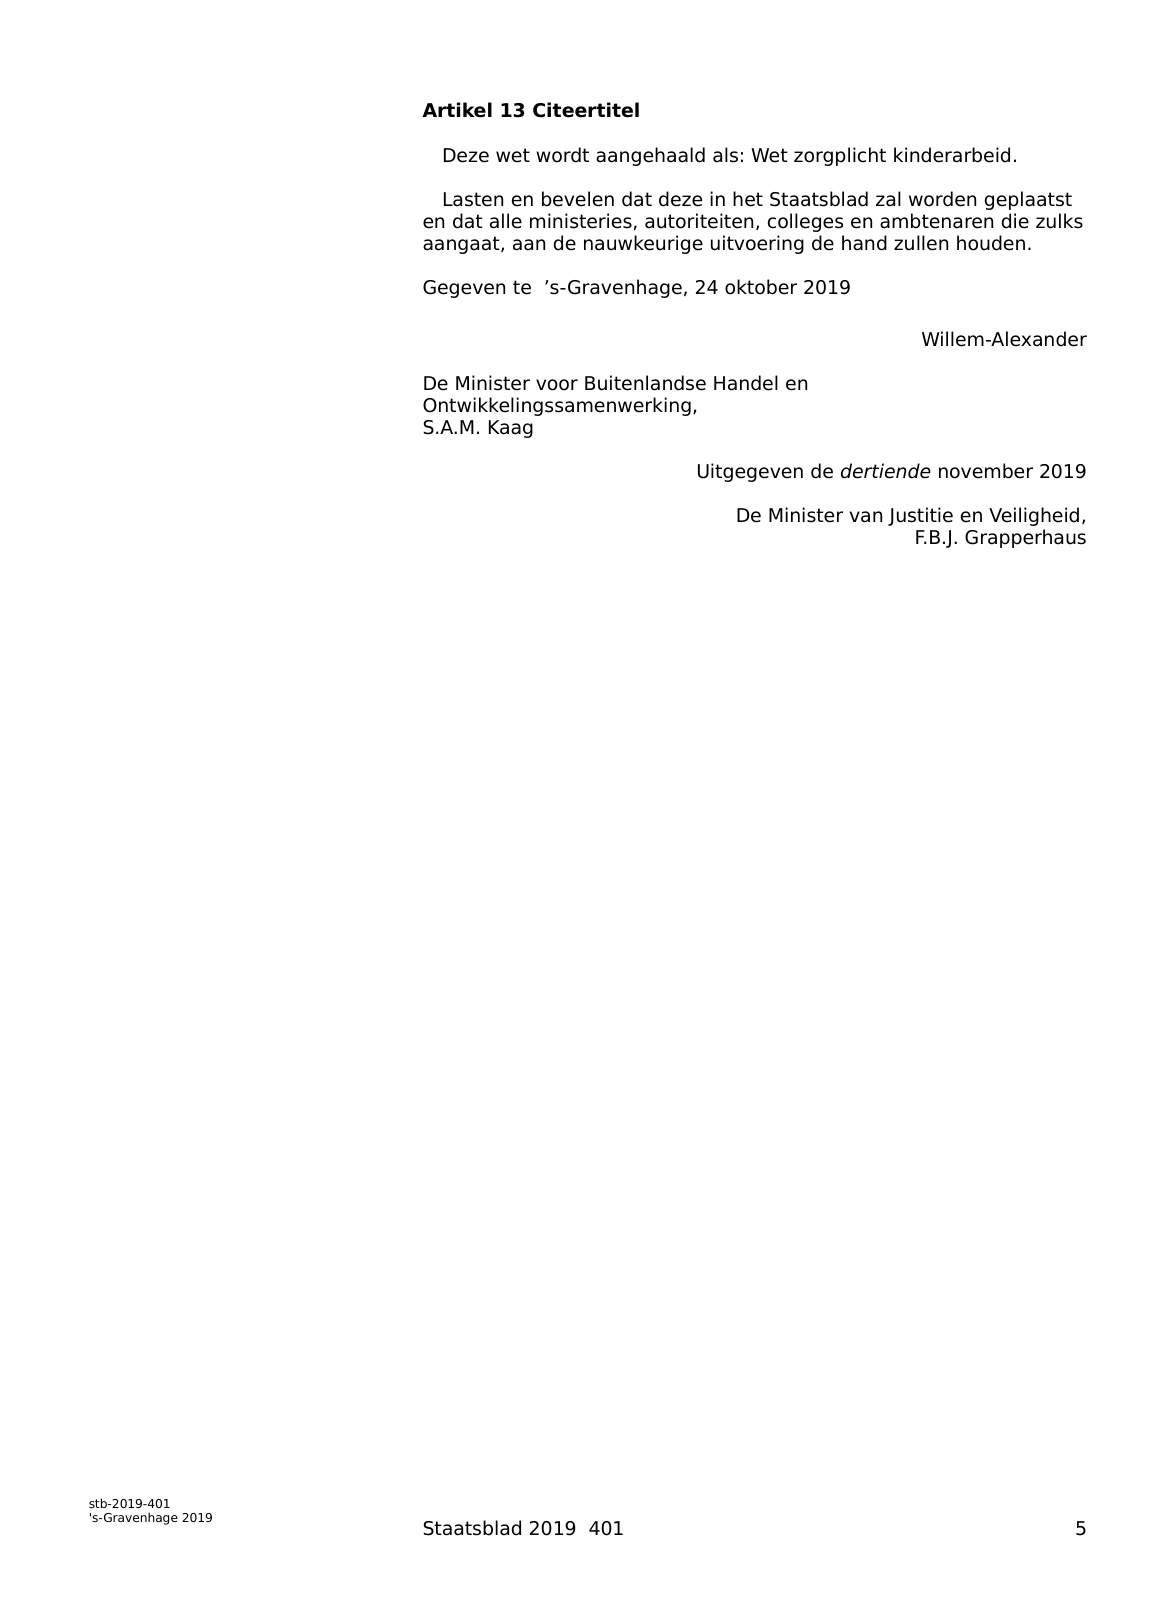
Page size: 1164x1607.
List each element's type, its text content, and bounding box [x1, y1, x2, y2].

text 's-Gravenhage 2019 [88, 1511, 323, 1525]
text Lasten en bevelen dat deze in het Staatsblad zal worden geplaatst en dat alle ministeries, autoriteiten, colleges en ambtenaren die zulks aangaat, aan de nauwkeurige uitvoering de hand zullen houden. [422, 189, 1087, 255]
text Gegeven te ’s-Gravenhage, 24 oktober 2019 [422, 277, 1087, 299]
text Deze wet wordt aangehaald als: Wet zorgplicht kinderarbeid. [422, 144, 1087, 167]
text De Minister van Justitie en Veiligheid, F.B.J. Grapperhaus [422, 505, 1087, 549]
text Willem-Alexander [422, 329, 1087, 351]
subtitle Artikel 13 Citeertitel [422, 100, 1087, 122]
text stb-2019-401 [88, 1497, 323, 1511]
text Uitgegeven de dertiende november 2019 [422, 461, 1087, 483]
text De Minister voor Buitenlandse Handel en Ontwikkelingssamenwerking, S.A.M. Kaag [422, 373, 1087, 439]
